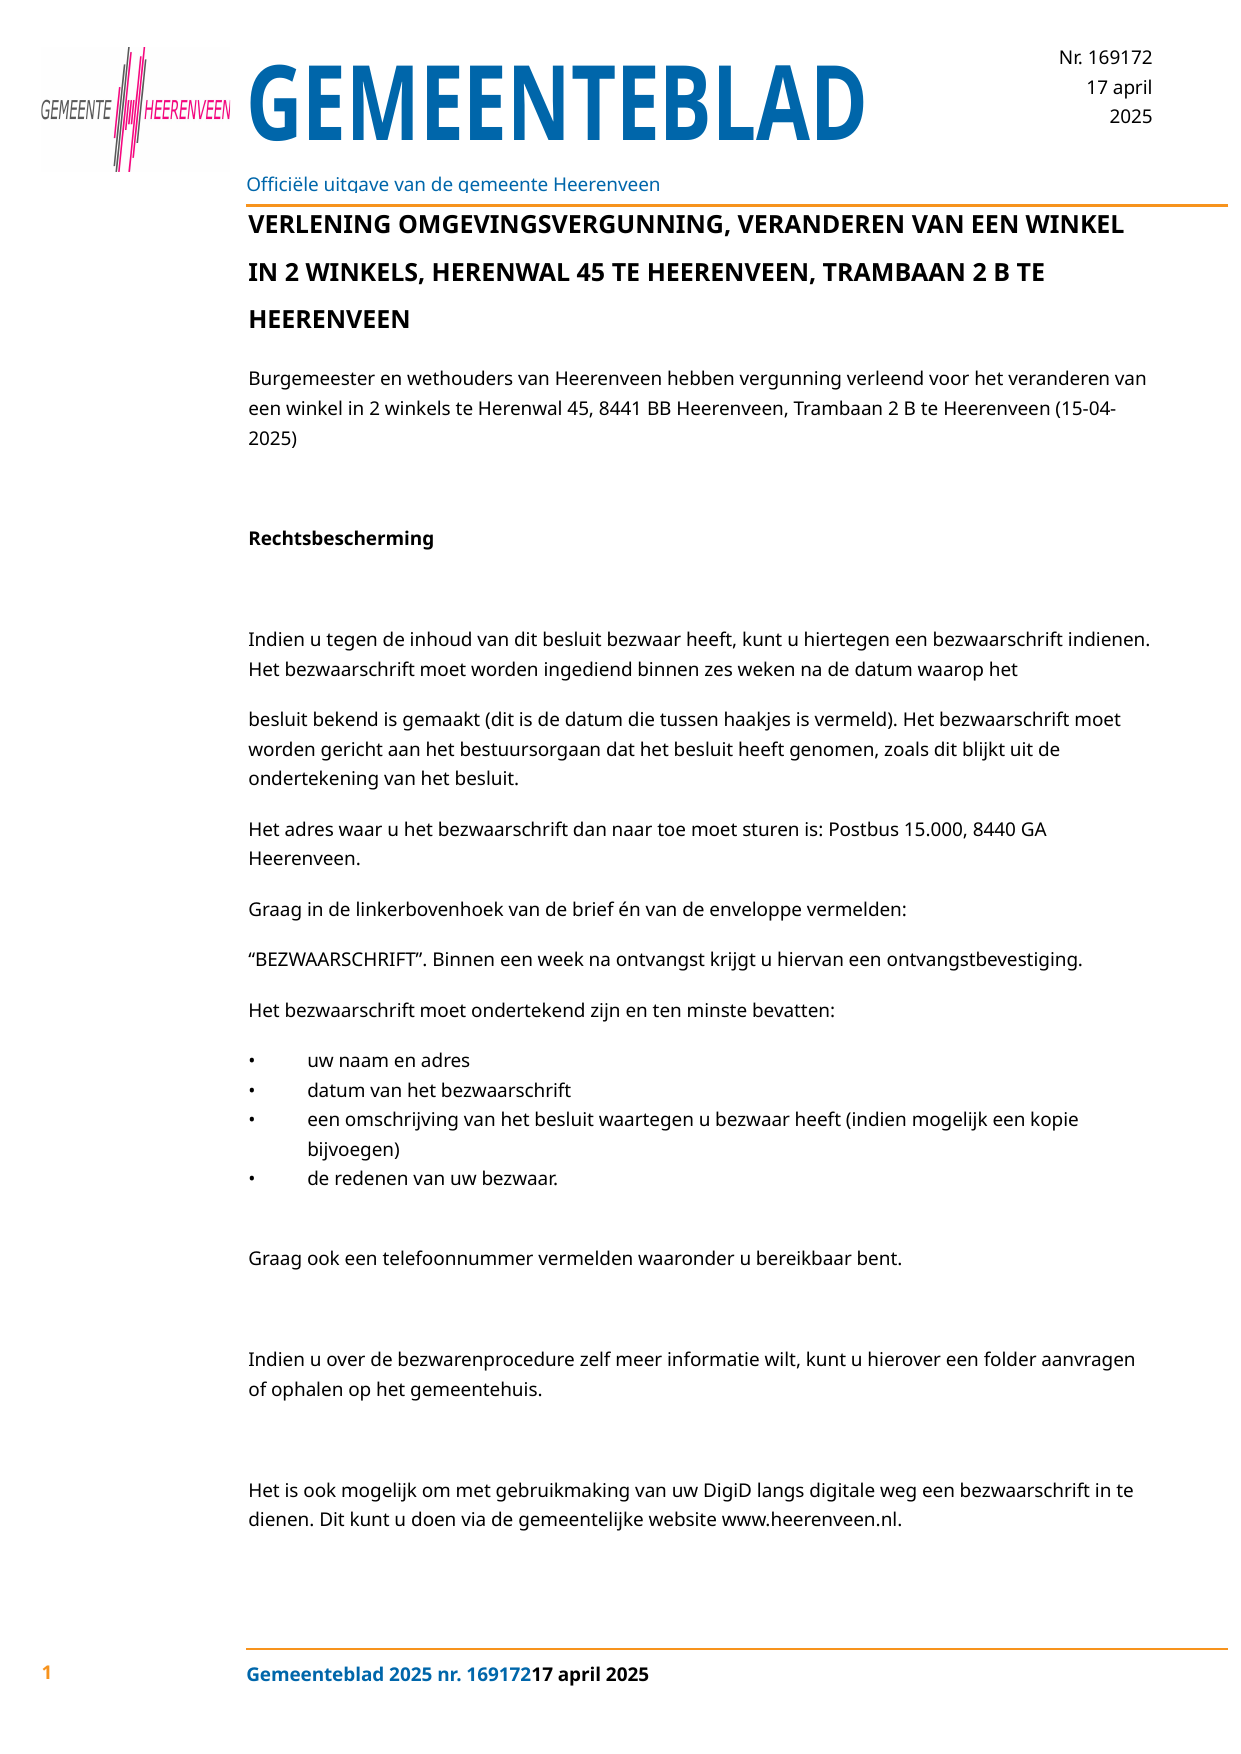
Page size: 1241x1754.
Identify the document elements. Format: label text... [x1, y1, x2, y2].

text Burgemeester en wethouders van Heerenveen hebben vergunning verleend voor het veranderen van een winkel in 2 winkels te Herenwal 45, 8441 BB Heerenveen, Trambaan 2 B te Heerenveen (15-04-2025) [248, 366, 1152, 450]
list datum van het bezwaarschrift [248, 1077, 1152, 1102]
text Het adres waar u het bezwaarschrift dan naar toe moet sturen is: Postbus 15.000, 8440 GA Heerenveen. [248, 816, 1152, 871]
text Graag in de linkerbovenhoek van de brief én van de enveloppe vermelden: [248, 896, 1152, 922]
text Indien u over de bezwarenprocedure zelf meer informatie wilt, kunt u hierover een folder aanvragen of ophalen op het gemeentehuis. [248, 1346, 1152, 1402]
text “BEZWAARSCHRIFT”. Binnen een week na ontvangst krijgt u hiervan een ontvangstbevestiging. [248, 946, 1152, 972]
text Graag ook een telefoonnummer vermelden waaronder u bereikbaar bent. [248, 1246, 1152, 1271]
list de redenen van uw bezwaar. [248, 1166, 1152, 1191]
picture [41, 47, 231, 172]
text besluit bekend is gemaakt (dit is de datum die tussen haakjes is vermeld). Het bezwaarschrift moet worden gericht aan het bestuursorgaan dat het besluit heeft genomen, zoals dit blijkt uit de ondertekening van het besluit. [248, 706, 1152, 791]
text Indien u tegen de inhoud van dit besluit bezwaar heeft, kunt u hiertegen een bezwaarschrift indienen. Het bezwaarschrift moet worden ingediend binnen zes weken na de datum waarop het [248, 626, 1152, 682]
text Het is ook mogelijk om met gebruikmaking van uw DigiD langs digitale weg een bezwaarschrift in te dienen. Dit kunt u doen via de gemeentelijke website www.heerenveen.nl. [248, 1477, 1152, 1532]
text Het bezwaarschrift moet ondertekend zijn en ten minste bevatten: [248, 997, 1152, 1022]
text Rechtsbescherming [248, 526, 1152, 551]
text VERLENING OMGEVINGSVERGUNNING, VERANDEREN VAN EEN WINKEL IN 2 WINKELS, HERENWAL 45 TE HEERENVEEN, TRAMBAAN 2 B TE HEERENVEEN [248, 207, 1152, 336]
list uw naam en adres [248, 1047, 1152, 1073]
list een omschrijving van het besluit waartegen u bezwaar heeft (indien mogelijk een kopie bijvoegen) [248, 1106, 1152, 1162]
